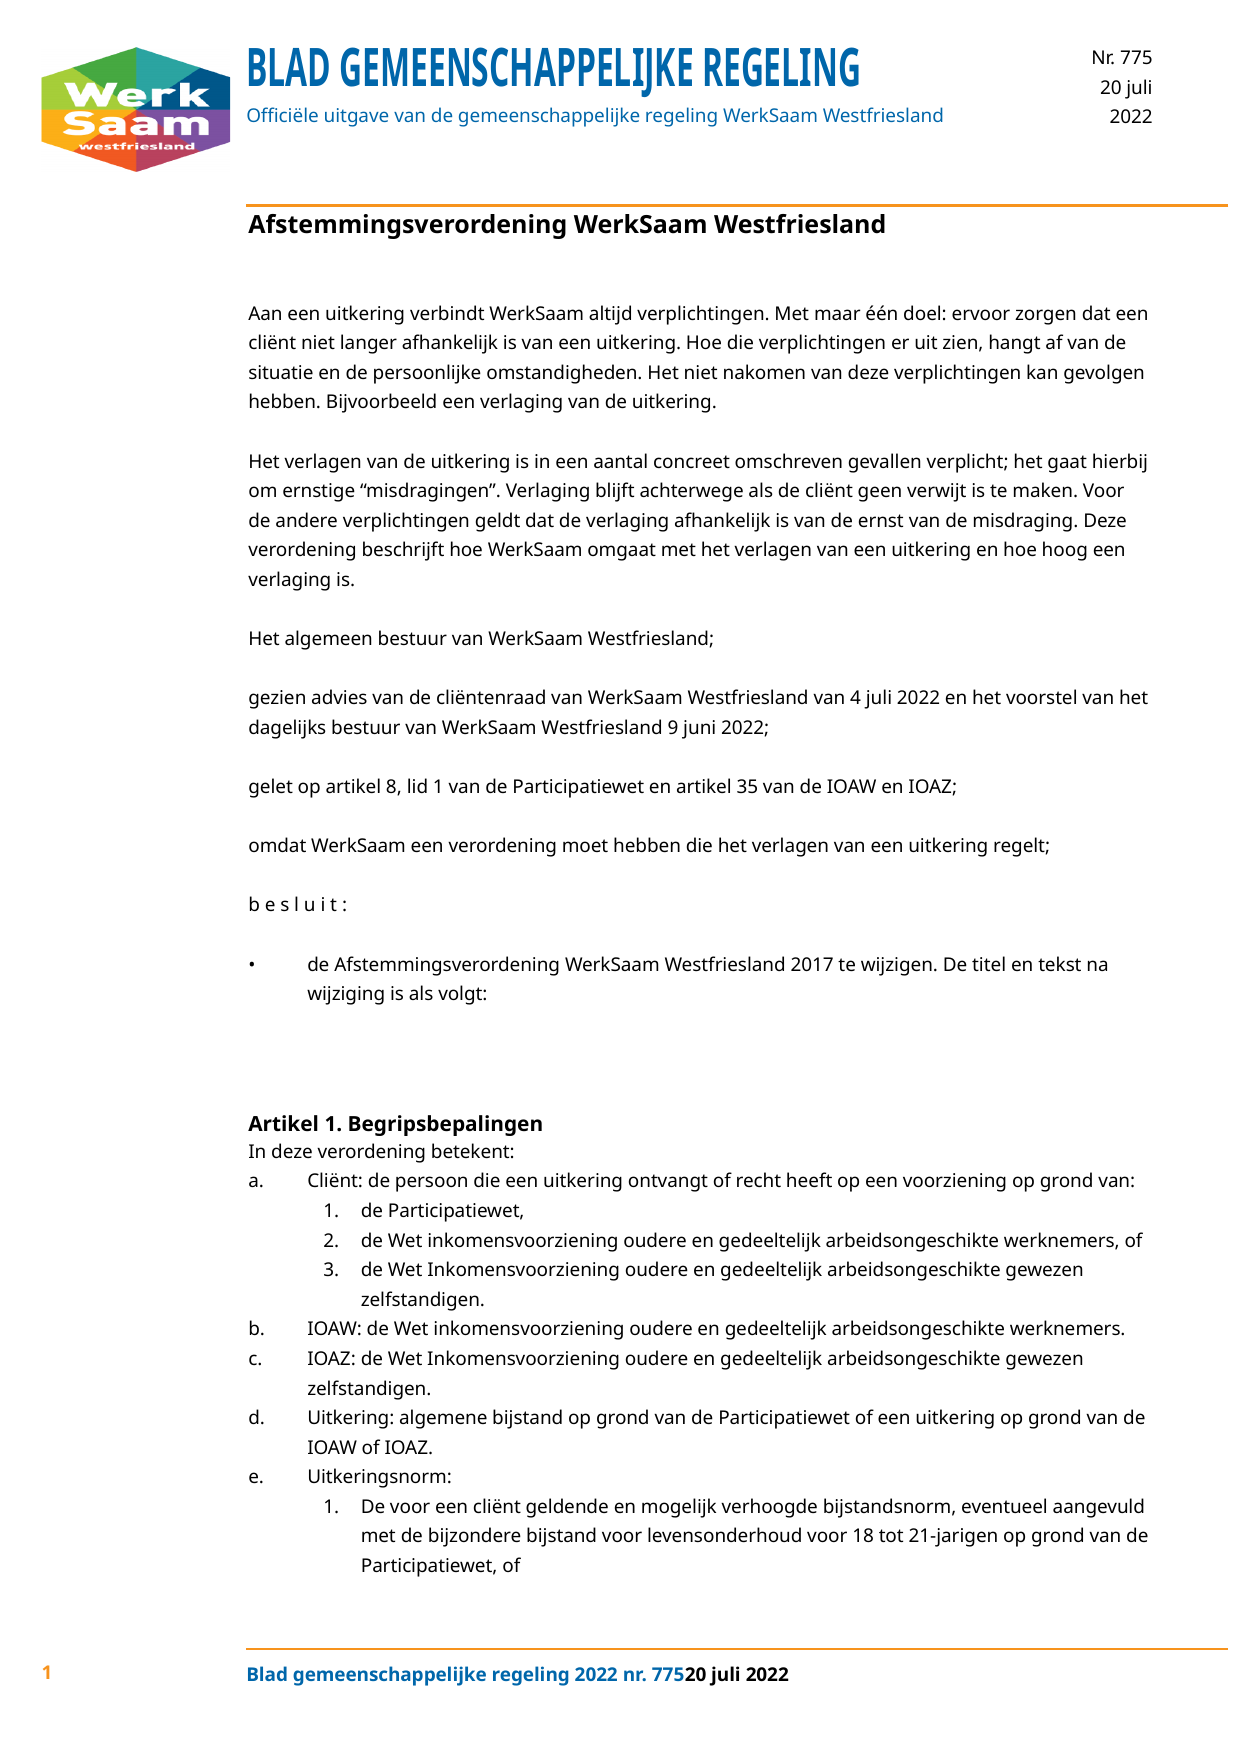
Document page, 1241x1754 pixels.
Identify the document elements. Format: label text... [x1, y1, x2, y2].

list IOAZ: de Wet Inkomensvoorziening oudere en gedeeltelijk arbeidsongeschikte gewezen zelfstandigen. [248, 1345, 1152, 1400]
text Artikel 1. Begripsbepalingen [248, 1109, 1152, 1138]
list de Afstemmingsverordening WerkSaam Westfriesland 2017 te wijzigen. De titel en tekst na wijziging is als volgt: [248, 951, 1152, 1006]
text b e s l u i t : [248, 892, 1152, 917]
text omdat WerkSaam een verordening moet hebben die het verlagen van een uitkering regelt; [248, 832, 1152, 858]
list de Participatiewet, [323, 1197, 1152, 1223]
list Uitkeringsnorm: [248, 1463, 1152, 1489]
list de Wet Inkomensvoorziening oudere en gedeeltelijk arbeidsongeschikte gewezen zelfstandigen. [323, 1256, 1152, 1312]
text Aan een uitkering verbindt WerkSaam altijd verplichtingen. Met maar één doel: ervoor zorgen dat een cliënt niet langer afhankelijk is van een uitkering. Hoe die verplichtingen er uit zien, hangt af van de situatie en de persoonlijke omstandigheden. Het niet nakomen van deze verplichtingen kan gevolgen hebben. Bijvoorbeeld een verlaging van de uitkering. [248, 300, 1152, 414]
list De voor een cliënt geldende en mogelijk verhoogde bijstandsnorm, eventueel aangevuld met de bijzondere bijstand voor levensonderhoud voor 18 tot 21-jarigen op grond van de Participatiewet, of [323, 1493, 1152, 1578]
list de Wet inkomensvoorziening oudere en gedeeltelijk arbeidsongeschikte werknemers, of [323, 1227, 1152, 1252]
text gelet op artikel 8, lid 1 van de Participatiewet en artikel 35 van de IOAW en IOAZ; [248, 773, 1152, 799]
list Cliënt: de persoon die een uitkering ontvangt of recht heeft op een voorziening op grond van: [248, 1168, 1152, 1193]
list IOAW: de Wet inkomensvoorziening oudere en gedeeltelijk arbeidsongeschikte werknemers. [248, 1316, 1152, 1341]
text Afstemmingsverordening WerkSaam Westfriesland [248, 207, 1152, 241]
list Uitkering: algemene bijstand op grond van de Participatiewet of een uitkering op grond van de IOAW of IOAZ. [248, 1404, 1152, 1459]
picture [41, 47, 231, 172]
text Het algemeen bestuur van WerkSaam Westfriesland; [248, 625, 1152, 651]
text gezien advies van de cliëntenraad van WerkSaam Westfriesland van 4 juli 2022 en het voorstel van het dagelijks bestuur van WerkSaam Westfriesland 9 juni 2022; [248, 684, 1152, 740]
text Het verlagen van de uitkering is in een aantal concreet omschreven gevallen verplicht; het gaat hierbij om ernstige “misdragingen”. Verlaging blijft achterwege als de cliënt geen verwijt is te maken. Voor de andere verplichtingen geldt dat de verlaging afhankelijk is van de ernst van de misdraging. Deze verordening beschrijft hoe WerkSaam omgaat met het verlagen van een uitkering en hoe hoog een verlaging is. [248, 448, 1152, 592]
text In deze verordening betekent: [248, 1138, 1152, 1164]
